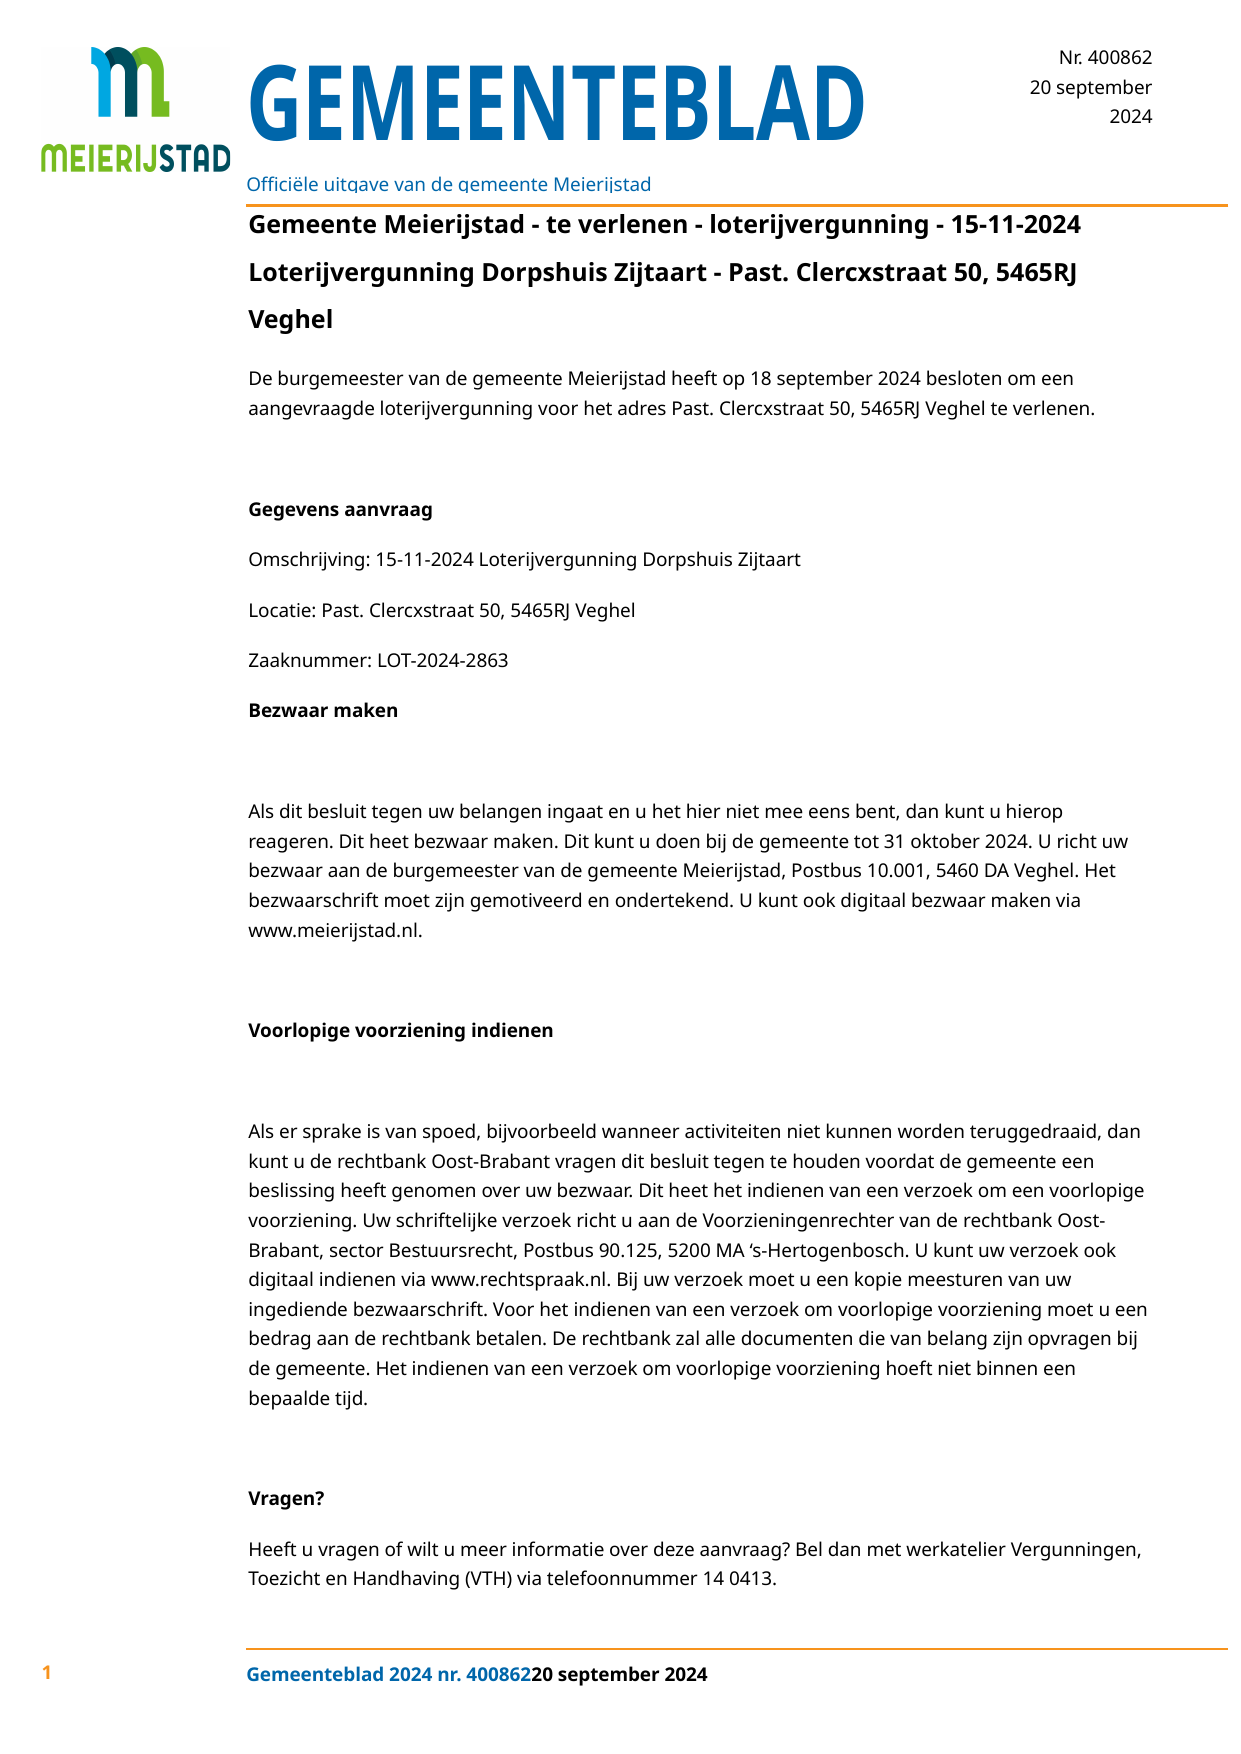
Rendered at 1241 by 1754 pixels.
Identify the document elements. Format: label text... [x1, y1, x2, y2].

text Bezwaar maken [248, 698, 1152, 723]
text Zaaknummer: LOT-2024-2863 [248, 647, 1152, 673]
text Als dit besluit tegen uw belangen ingaat en u het hier niet mee eens bent, dan kunt u hierop reageren. Dit heet bezwaar maken. Dit kunt u doen bij de gemeente tot 31 oktober 2024. U richt uw bezwaar aan de burgemeester van de gemeente Meierijstad, Postbus 10.001, 5460 DA Veghel. Het bezwaarschrift moet zijn gemotiveerd en ondertekend. U kunt ook digitaal bezwaar maken via www.meierijstad.nl. [248, 798, 1152, 942]
text Locatie: Past. Clercxstraat 50, 5465RJ Veghel [248, 597, 1152, 622]
text Heeft u vragen of wilt u meer informatie over deze aanvraag? Bel dan met werkatelier Vergunningen, Toezicht en Handhaving (VTH) via telefoonnummer 14 0413. [248, 1536, 1152, 1591]
text Als er sprake is van spoed, bijvoorbeeld wanneer activiteiten niet kunnen worden teruggedraaid, dan kunt u de rechtbank Oost-Brabant vragen dit besluit tegen te houden voordat de gemeente een beslissing heeft genomen over uw bezwaar. Dit heet het indienen van een verzoek om een voorlopige voorziening. Uw schriftelijke verzoek richt u aan de Voorzieningenrechter van de rechtbank Oost-Brabant, sector Bestuursrecht, Postbus 90.125, 5200 MA ‘s-Hertogenbosch. U kunt uw verzoek ook digitaal indienen via www.rechtspraak.nl. Bij uw verzoek moet u een kopie meesturen van uw ingediende bezwaarschrift. Voor het indienen van een verzoek om voorlopige voorziening moet u een bedrag aan de rechtbank betalen. De rechtbank zal alle documenten die van belang zijn opvragen bij de gemeente. Het indienen van een verzoek om voorlopige voorziening hoeft niet binnen een bepaalde tijd. [248, 1118, 1152, 1410]
text Gemeente Meierijstad - te verlenen - loterijvergunning - 15-11-2024 Loterijvergunning Dorpshuis Zijtaart - Past. Clercxstraat 50, 5465RJ Veghel [248, 207, 1152, 336]
picture [41, 47, 231, 172]
text Gegevens aanvraag [248, 496, 1152, 522]
text Vragen? [248, 1486, 1152, 1511]
text Voorlopige voorziening indienen [248, 1018, 1152, 1043]
text De burgemeester van de gemeente Meierijstad heeft op 18 september 2024 besloten om een aangevraagde loterijvergunning voor het adres Past. Clercxstraat 50, 5465RJ Veghel te verlenen. [248, 366, 1152, 421]
text Omschrijving: 15-11-2024 Loterijvergunning Dorpshuis Zijtaart [248, 546, 1152, 572]
